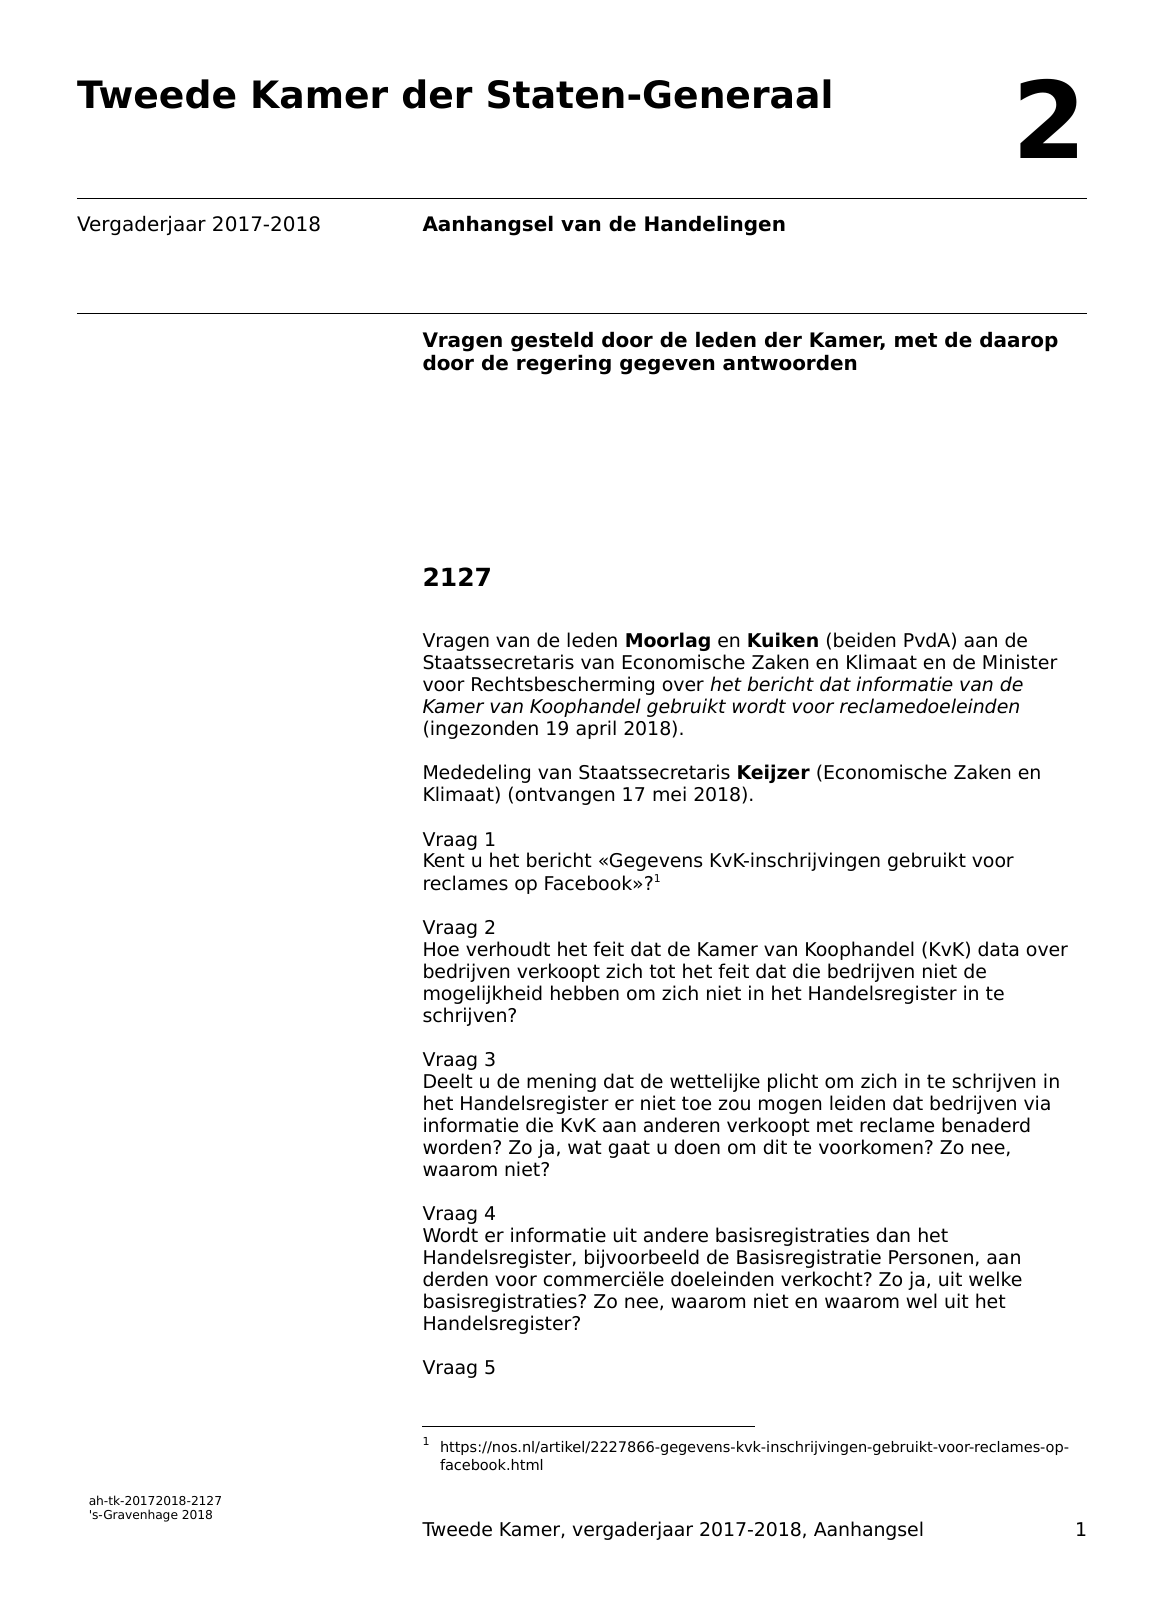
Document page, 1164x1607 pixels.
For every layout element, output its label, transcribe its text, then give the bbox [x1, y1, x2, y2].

text Kent u het bericht «Gegevens KvK-inschrijvingen gebruikt voor reclames op Facebook»? [422, 850, 1087, 894]
text Vraag 4 [422, 1203, 1087, 1225]
table_header 2 [886, 59, 1087, 198]
text Wordt er informatie uit andere basisregistraties dan het Handelsregister, bijvoorbeeld de Basisregistratie Personen, aan derden voor commerciële doeleinden verkocht? Zo ja, uit welke basisregistraties? Zo nee, waarom niet en waarom wel uit het Handelsregister? [422, 1225, 1087, 1334]
text Deelt u de mening dat de wettelijke plicht om zich in te schrijven in het Handelsregister er niet toe zou mogen leiden dat bedrijven via informatie die KvK aan anderen verkoopt met reclame benaderd worden? Zo ja, wat gaat u doen om dit te voorkomen? Zo nee, waarom niet? [422, 1071, 1087, 1181]
text 2127 [422, 563, 1087, 592]
text Vraag 2 [422, 917, 1087, 938]
table_cell [77, 314, 422, 375]
table_cell Vergaderjaar 2017-2018 [77, 199, 422, 313]
text https://nos.nl/artikel/2227866-gegevens-kvk-inschrijvingen-gebruikt-voor-reclames-op-facebook.html [422, 1435, 1087, 1474]
text ah-tk-20172018-2127 [88, 1494, 323, 1508]
table_header Tweede Kamer der Staten-Generaal [77, 59, 886, 198]
table_cell Vragen gesteld door de leden der Kamer, met de daarop door de regering gegeven antwoorden [422, 314, 1087, 375]
text Vraag 1 [422, 828, 1087, 850]
text Vraag 5 [422, 1357, 1087, 1379]
text Vragen van de leden Moorlag en Kuiken (beiden PvdA) aan de Staatssecretaris van Economische Zaken en Klimaat en de Minister voor Rechtsbescherming over het bericht dat informatie van de Kamer van Koophandel gebruikt wordt voor reclamedoeleinden (ingezonden 19 april 2018). [422, 630, 1087, 740]
text Mededeling van Staatssecretaris Keijzer (Economische Zaken en Klimaat) (ontvangen 17 mei 2018). [422, 762, 1087, 806]
text 's-Gravenhage 2018 [88, 1508, 323, 1522]
text Hoe verhoudt het feit dat de Kamer van Koophandel (KvK) data over bedrijven verkoopt zich tot het feit dat die bedrijven niet de mogelijkheid hebben om zich niet in het Handelsregister in te schrijven? [422, 938, 1087, 1026]
text Vraag 3 [422, 1049, 1087, 1071]
table_cell Aanhangsel van de Handelingen [422, 199, 1087, 313]
